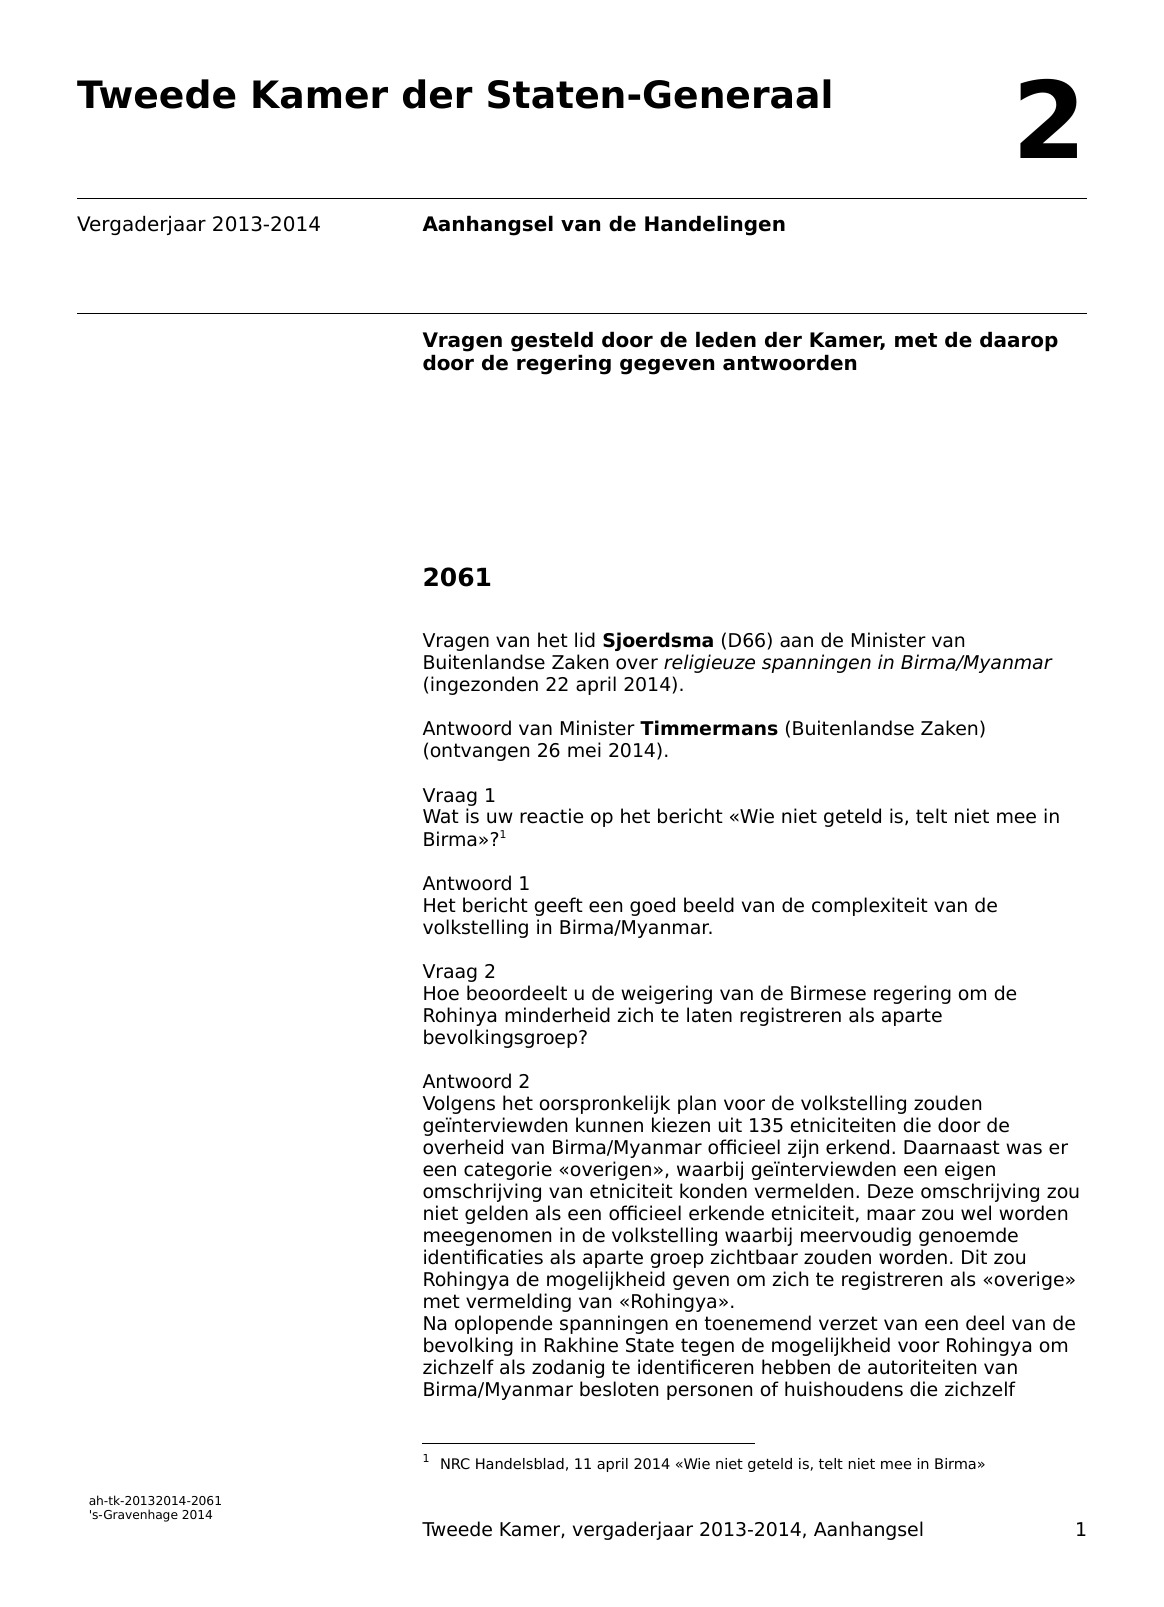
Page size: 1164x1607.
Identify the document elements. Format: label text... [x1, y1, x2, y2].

text ah-tk-20132014-2061 [88, 1494, 323, 1508]
text Vraag 2 [422, 961, 1087, 983]
text Vraag 1 [422, 784, 1087, 806]
table_header Tweede Kamer der Staten-Generaal [77, 59, 886, 198]
text Vragen van het lid Sjoerdsma (D66) aan de Minister van Buitenlandse Zaken over religieuze spanningen in Birma/Myanmar (ingezonden 22 april 2014). [422, 630, 1087, 696]
text Volgens het oorspronkelijk plan voor de volkstelling zouden geïnterviewden kunnen kiezen uit 135 etniciteiten die door de overheid van Birma/Myanmar officieel zijn erkend. Daarnaast was er een categorie «overigen», waarbij geïnterviewden een eigen omschrijving van etniciteit konden vermelden. Deze omschrijving zou niet gelden als een officieel erkende etniciteit, maar zou wel worden meegenomen in de volkstelling waarbij meervoudig genoemde identificaties als aparte groep zichtbaar zouden worden. Dit zou Rohingya de mogelijkheid geven om zich te registreren als «overige» met vermelding van «Rohingya». [422, 1093, 1087, 1313]
text Hoe beoordeelt u de weigering van de Birmese regering om de Rohinya minderheid zich te laten registreren als aparte bevolkingsgroep? [422, 983, 1087, 1049]
table_cell [77, 314, 422, 375]
table_header 2 [886, 59, 1087, 198]
text Antwoord 2 [422, 1071, 1087, 1093]
table_cell Vragen gesteld door de leden der Kamer, met de daarop door de regering gegeven antwoorden [422, 314, 1087, 375]
text 's-Gravenhage 2014 [88, 1508, 323, 1522]
table_cell Aanhangsel van de Handelingen [422, 199, 1087, 313]
text Antwoord 1 [422, 873, 1087, 894]
text Het bericht geeft een goed beeld van de complexiteit van de volkstelling in Birma/Myanmar. [422, 894, 1087, 938]
text 2061 [422, 563, 1087, 592]
text NRC Handelsblad, 11 april 2014 «Wie niet geteld is, telt niet mee in Birma» [422, 1452, 1087, 1474]
text Na oplopende spanningen en toenemend verzet van een deel van de bevolking in Rakhine State tegen de mogelijkheid voor Rohingya om zichzelf als zodanig te identificeren hebben de autoriteiten van Birma/Myanmar besloten personen of huishoudens die zichzelf [422, 1313, 1087, 1401]
text Wat is uw reactie op het bericht «Wie niet geteld is, telt niet mee in Birma»? [422, 806, 1087, 850]
table_cell Vergaderjaar 2013-2014 [77, 199, 422, 313]
text Antwoord van Minister Timmermans (Buitenlandse Zaken) (ontvangen 26 mei 2014). [422, 718, 1087, 762]
